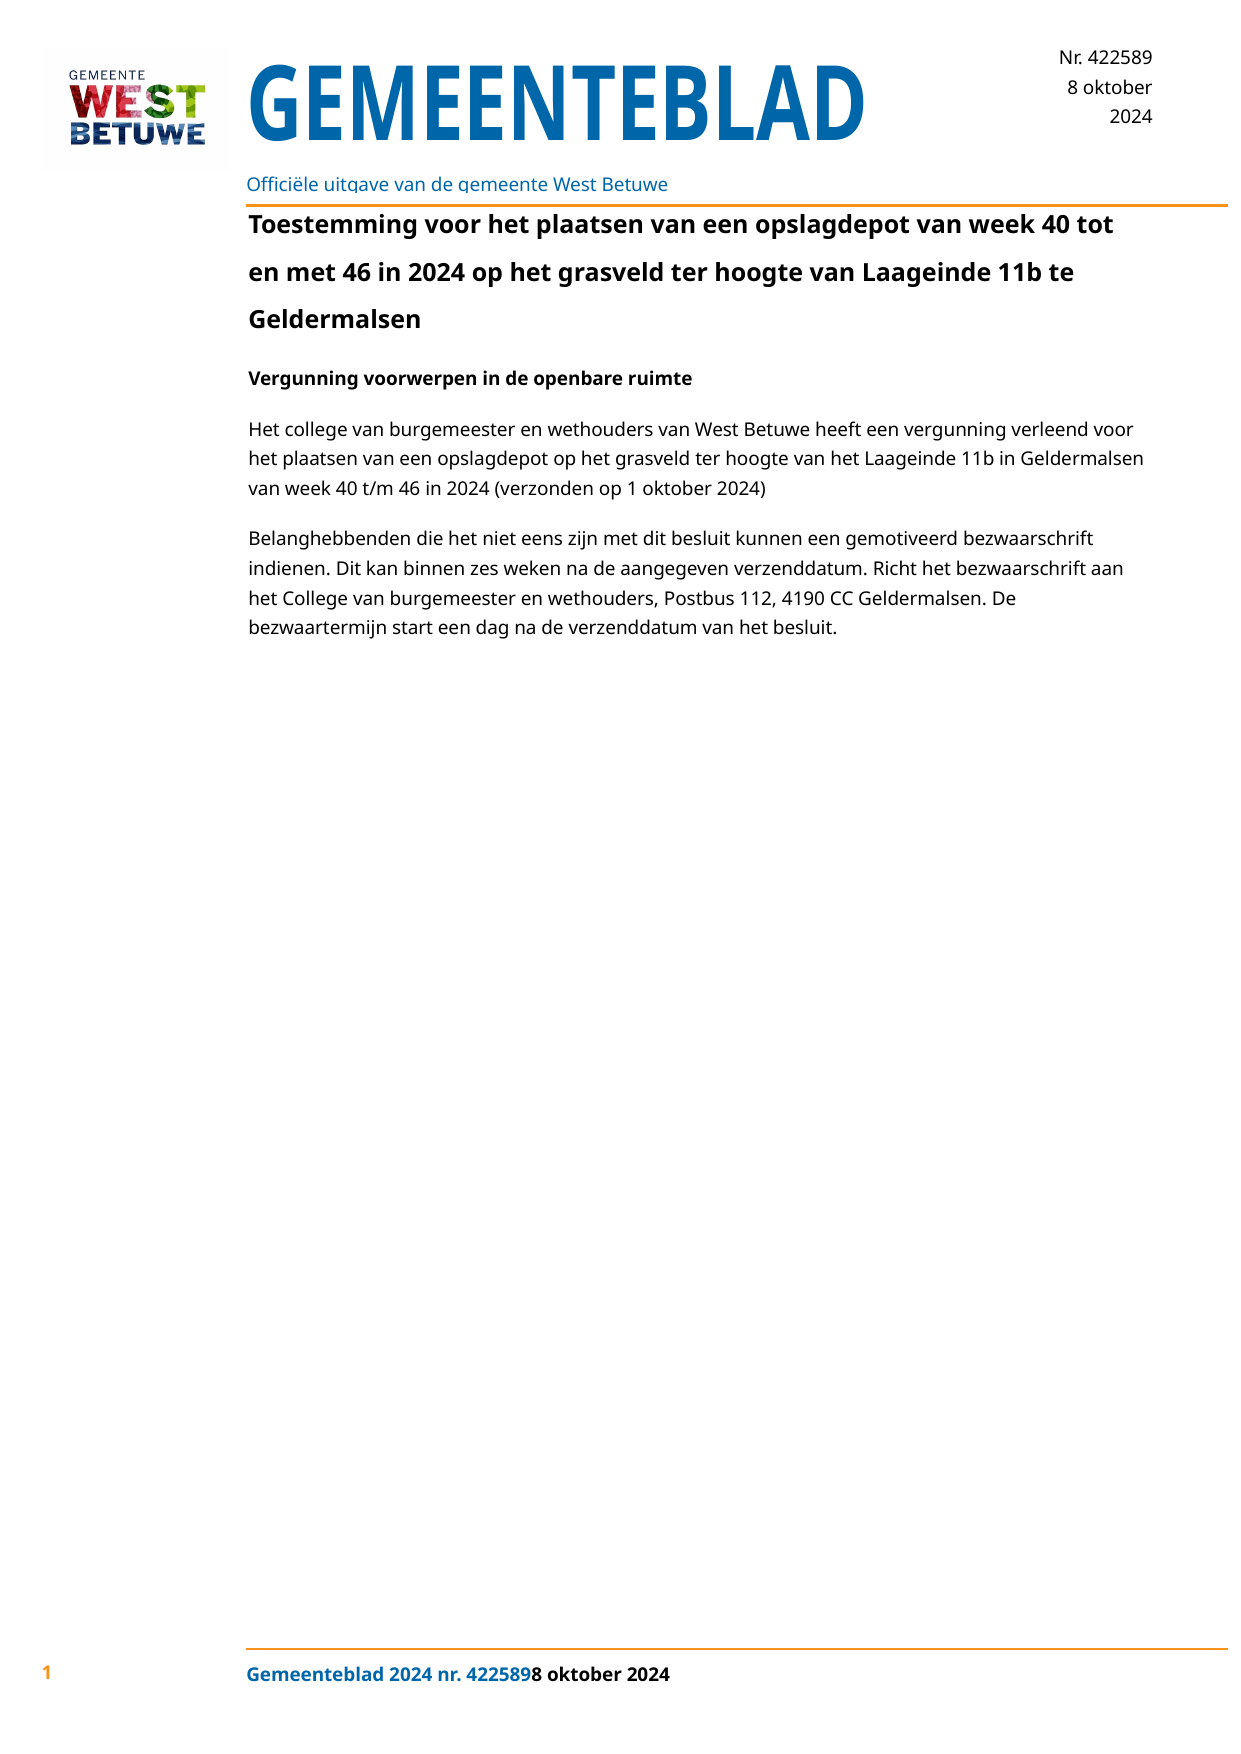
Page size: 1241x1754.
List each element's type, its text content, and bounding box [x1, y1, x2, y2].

picture [41, 47, 231, 172]
text Het college van burgemeester en wethouders van West Betuwe heeft een vergunning verleend voor het plaatsen van een opslagdepot op het grasveld ter hoogte van het Laageinde 11b in Geldermalsen van week 40 t/m 46 in 2024 (verzonden op 1 oktober 2024) [248, 416, 1152, 501]
text Toestemming voor het plaatsen van een opslagdepot van week 40 tot en met 46 in 2024 op het grasveld ter hoogte van Laageinde 11b te Geldermalsen [248, 207, 1152, 336]
text Belanghebbenden die het niet eens zijn met dit besluit kunnen een gemotiveerd bezwaarschrift indienen. Dit kan binnen zes weken na de aangegeven verzenddatum. Richt het bezwaarschrift aan het College van burgemeester en wethouders, Postbus 112, 4190 CC Geldermalsen. De bezwaartermijn start een dag na de verzenddatum van het besluit. [248, 526, 1152, 640]
text Vergunning voorwerpen in de openbare ruimte [248, 366, 1152, 391]
